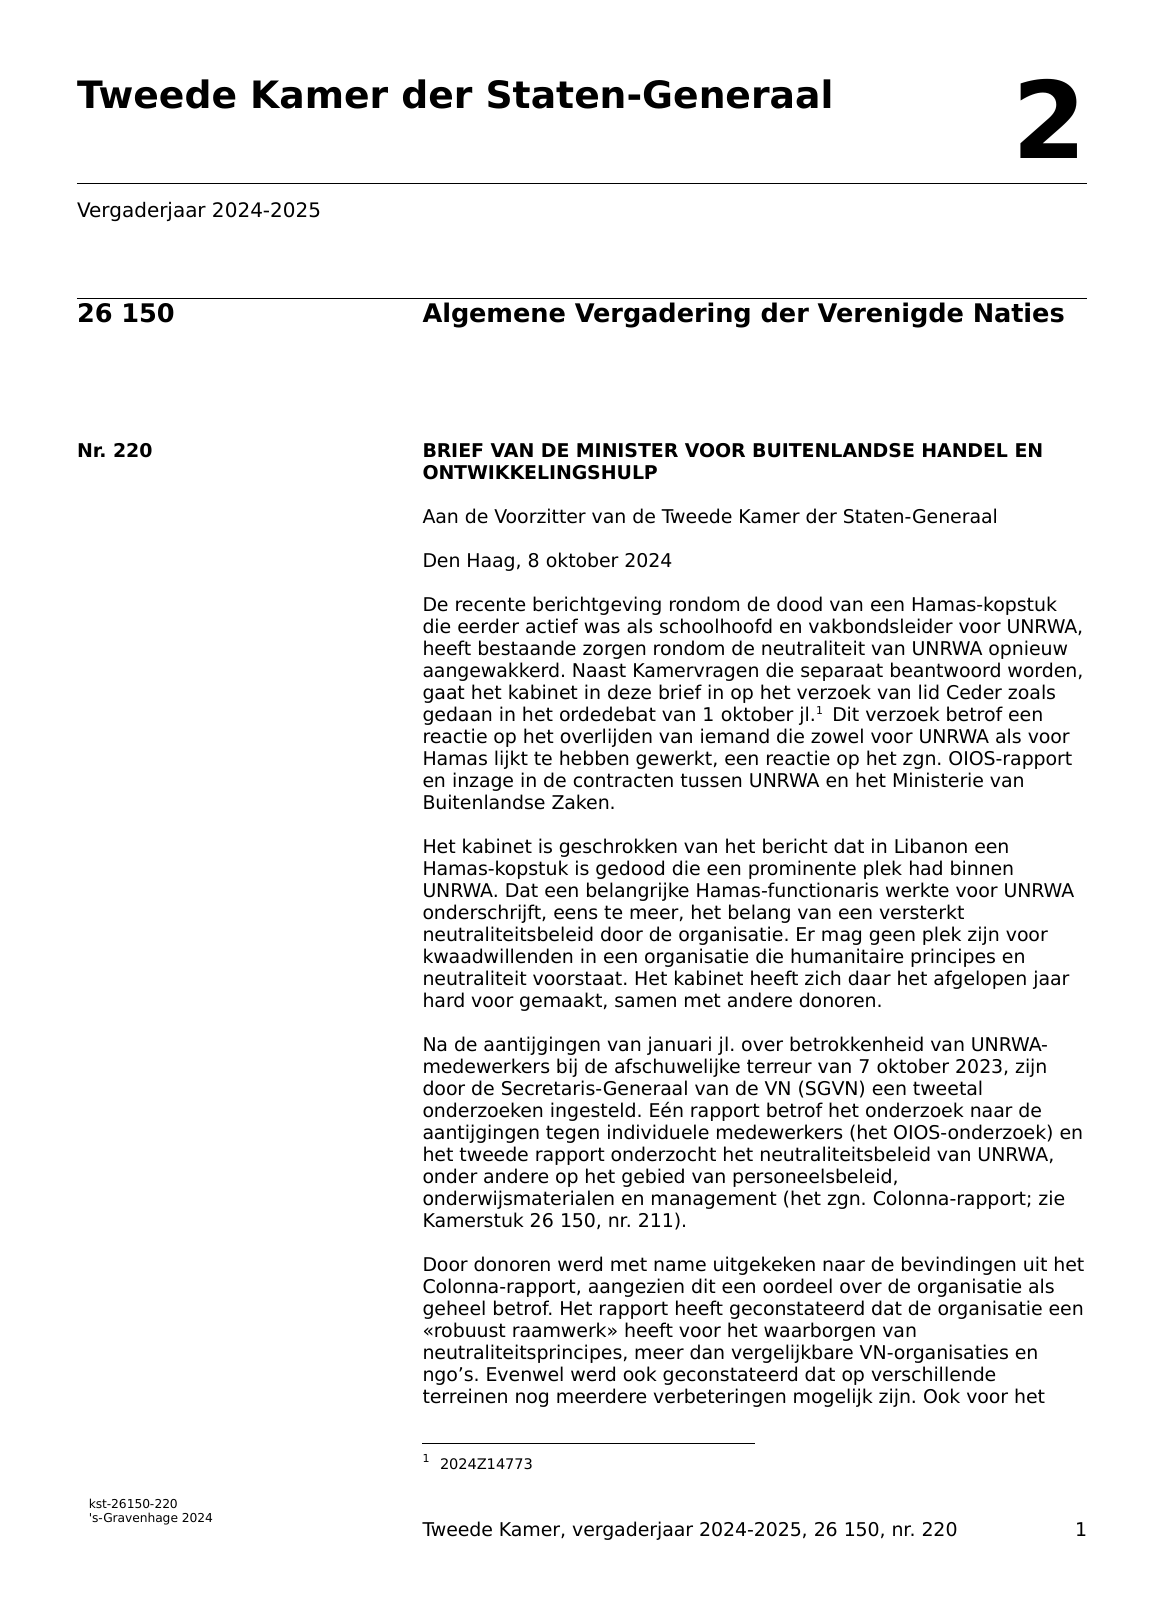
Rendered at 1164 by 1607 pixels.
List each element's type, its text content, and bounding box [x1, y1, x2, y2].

table_header 2 [886, 59, 1087, 183]
subtitle 26 150 Algemene Vergadering der Verenigde Naties [77, 299, 1087, 329]
text De recente berichtgeving rondom de dood van een Hamas-kopstuk die eerder actief was als schoolhoofd en vakbondsleider voor UNRWA, heeft bestaande zorgen rondom de neutraliteit van UNRWA opnieuw aangewakkerd. Naast Kamervragen die separaat beantwoord worden, gaat het kabinet in deze brief in op het verzoek van lid Ceder zoals gedaan in het ordedebat van 1 oktober jl. Dit verzoek betrof een reactie op het overlijden van iemand die zowel voor UNRWA als voor Hamas lijkt te hebben gewerkt, een reactie op het zgn. OIOS-rapport en inzage in de contracten tussen UNRWA en het Ministerie van Buitenlandse Zaken. [422, 594, 1087, 814]
text Na de aantijgingen van januari jl. over betrokkenheid van UNRWA-medewerkers bij de afschuwelijke terreur van 7 oktober 2023, zijn door de Secretaris-Generaal van de VN (SGVN) een tweetal onderzoeken ingesteld. Eén rapport betrof het onderzoek naar de aantijgingen tegen individuele medewerkers (het OIOS-onderzoek) en het tweede rapport onderzocht het neutraliteitsbeleid van UNRWA, onder andere op het gebied van personeelsbeleid, onderwijsmaterialen en management (het zgn. Colonna-rapport; zie Kamerstuk 26 150, nr. 211). [422, 1034, 1087, 1232]
text Den Haag, 8 oktober 2024 [422, 550, 1087, 572]
text Door donoren werd met name uitgekeken naar de bevindingen uit het Colonna-rapport, aangezien dit een oordeel over de organisatie als geheel betrof. Het rapport heeft geconstateerd dat de organisatie een «robuust raamwerk» heeft voor het waarborgen van neutraliteitsprincipes, meer dan vergelijkbare VN-organisaties en ngo’s. Evenwel werd ook geconstateerd dat op verschillende terreinen nog meerdere verbeteringen mogelijk zijn. Ook voor het [422, 1254, 1087, 1408]
text Het kabinet is geschrokken van het bericht dat in Libanon een Hamas-kopstuk is gedood die een prominente plek had binnen UNRWA. Dat een belangrijke Hamas-functionaris werkte voor UNRWA onderschrijft, eens te meer, het belang van een versterkt neutraliteitsbeleid door de organisatie. Er mag geen plek zijn voor kwaadwillenden in een organisatie die humanitaire principes en neutraliteit voorstaat. Het kabinet heeft zich daar het afgelopen jaar hard voor gemaakt, samen met andere donoren. [422, 836, 1087, 1012]
table_header Tweede Kamer der Staten-Generaal [77, 59, 886, 183]
table_cell Vergaderjaar 2024-2025 [77, 184, 1087, 298]
text Aan de Voorzitter van de Tweede Kamer der Staten-Generaal [422, 506, 1087, 528]
text 's-Gravenhage 2024 [88, 1511, 323, 1525]
text 2024Z14773 [422, 1452, 1087, 1474]
subtitle Nr. 220 BRIEF VAN DE MINISTER VOOR BUITENLANDSE HANDEL EN ONTWIKKELINGSHULP [77, 440, 1087, 484]
text kst-26150-220 [88, 1497, 323, 1511]
